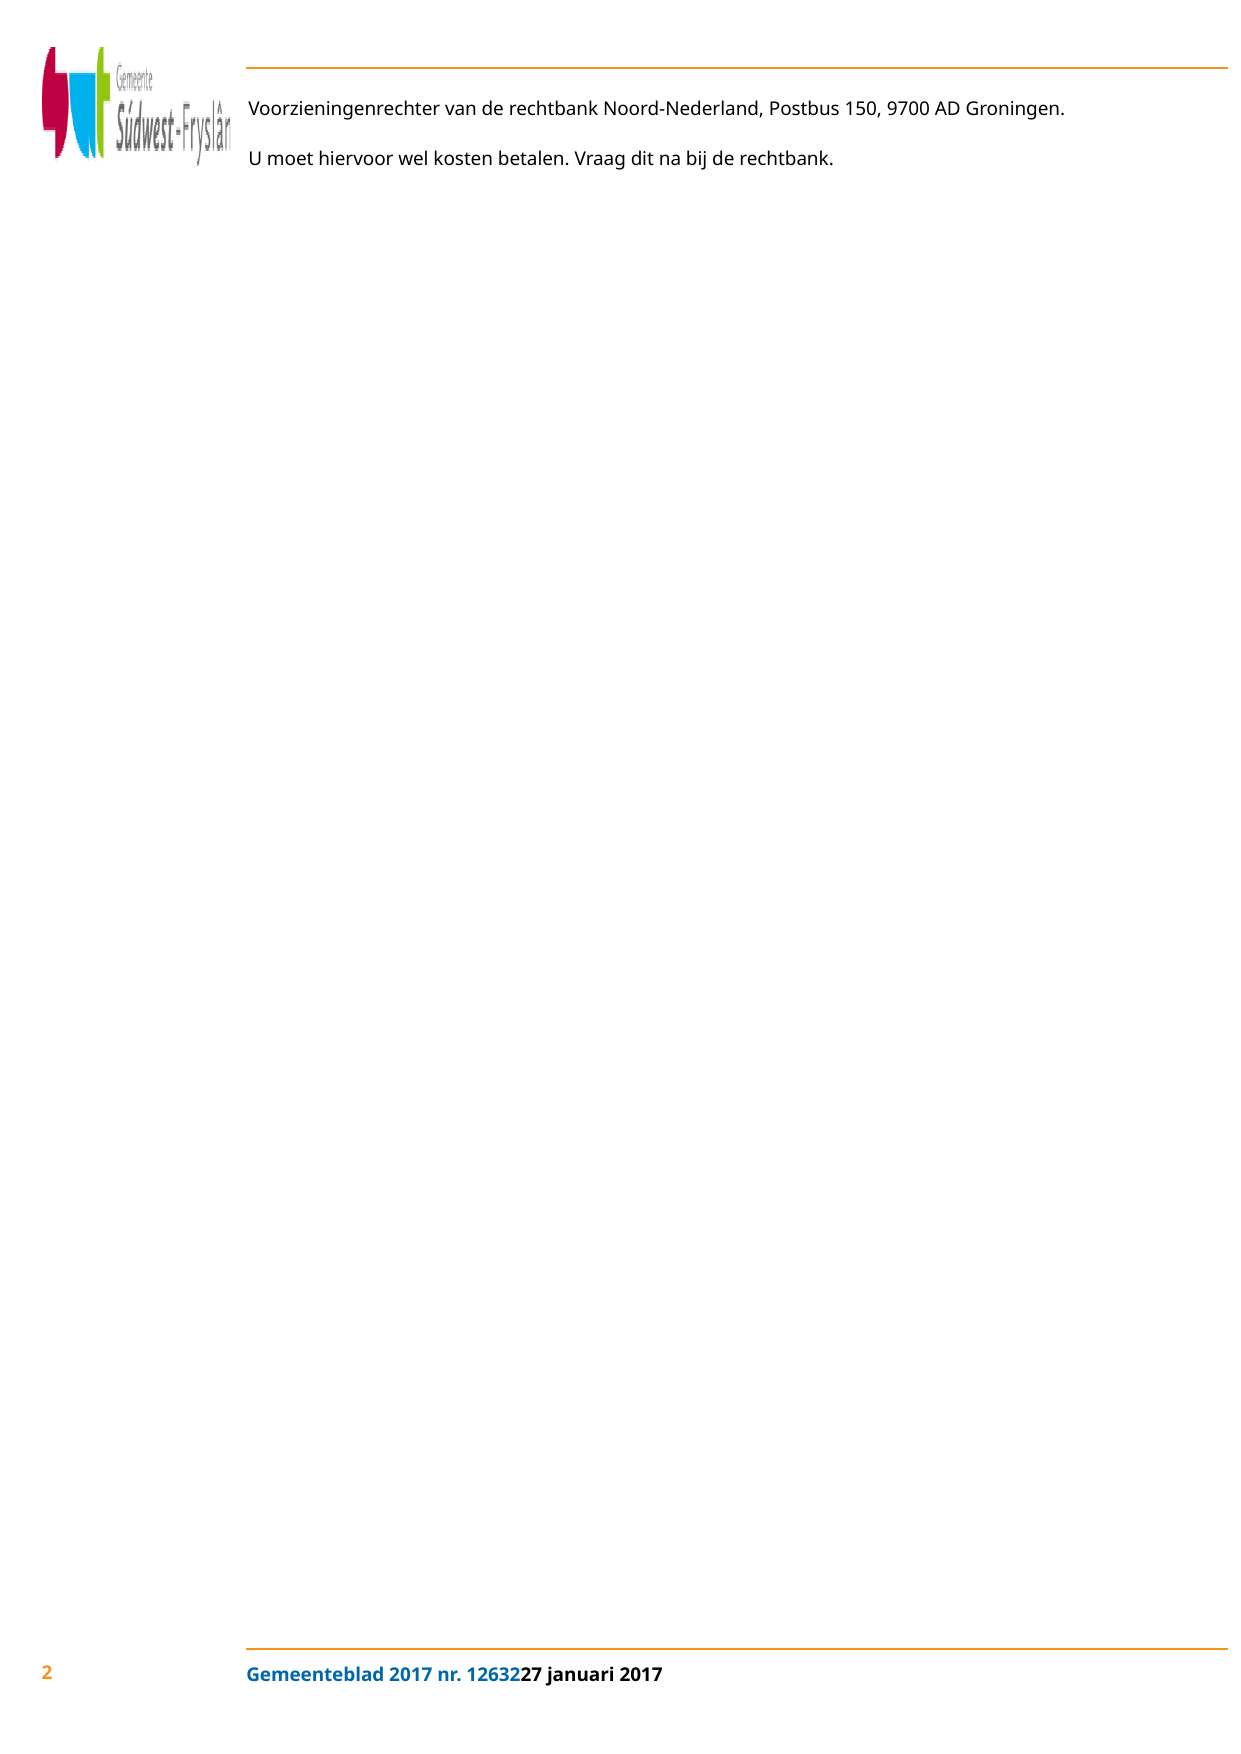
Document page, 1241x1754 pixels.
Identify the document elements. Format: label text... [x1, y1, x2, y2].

text U moet hiervoor wel kosten betalen. Vraag dit na bij de rechtbank. [248, 145, 1152, 171]
text Voorzieningenrechter van de rechtbank Noord-Nederland, Postbus 150, 9700 AD Groningen. [248, 95, 1152, 121]
picture [41, 47, 231, 172]
